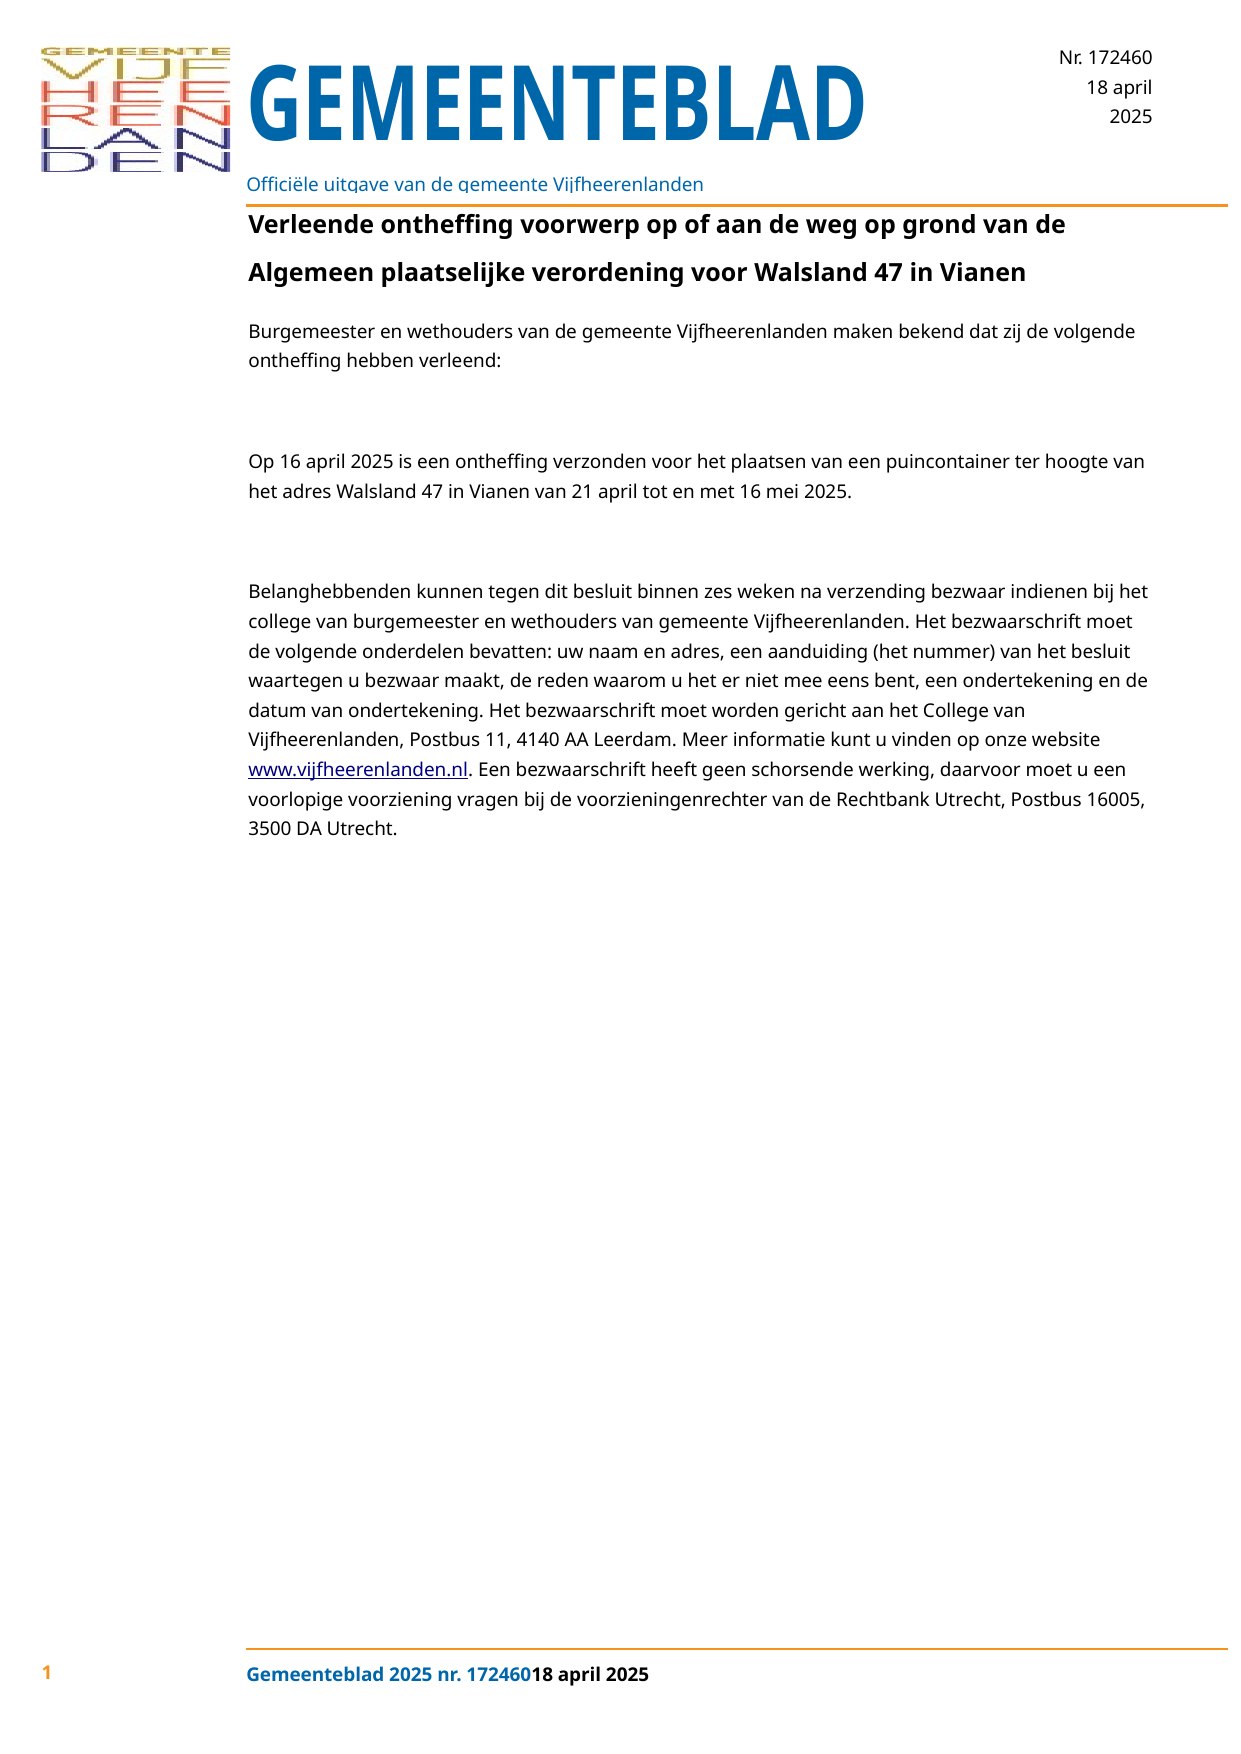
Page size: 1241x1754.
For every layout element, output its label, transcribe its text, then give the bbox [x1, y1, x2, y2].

text Belanghebbenden kunnen tegen dit besluit binnen zes weken na verzending bezwaar indienen bij het college van burgemeester en wethouders van gemeente Vijfheerenlanden. Het bezwaarschrift moet de volgende onderdelen bevatten: uw naam en adres, een aanduiding (het nummer) van het besluit waartegen u bezwaar maakt, de reden waarom u het er niet mee eens bent, een ondertekening en de datum van ondertekening. Het bezwaarschrift moet worden gericht aan het College van Vijfheerenlanden, Postbus 11, 4140 AA Leerdam. Meer informatie kunt u vinden op onze website www.vijfheerenlanden.nl. Een bezwaarschrift heeft geen schorsende werking, daarvoor moet u een voorlopige voorziening vragen bij de voorzieningenrechter van de Rechtbank Utrecht, Postbus 16005, 3500 DA Utrecht. [248, 579, 1152, 841]
text Burgemeester en wethouders van de gemeente Vijfheerenlanden maken bekend dat zij de volgende ontheffing hebben verleend: [248, 318, 1152, 373]
text Op 16 april 2025 is een ontheffing verzonden voor het plaatsen van een puincontainer ter hoogte van het adres Walsland 47 in Vianen van 21 april tot en met 16 mei 2025. [248, 448, 1152, 504]
picture [41, 47, 231, 172]
text Verleende ontheffing voorwerp op of aan de weg op grond van de Algemeen plaatselijke verordening voor Walsland 47 in Vianen [248, 207, 1152, 288]
